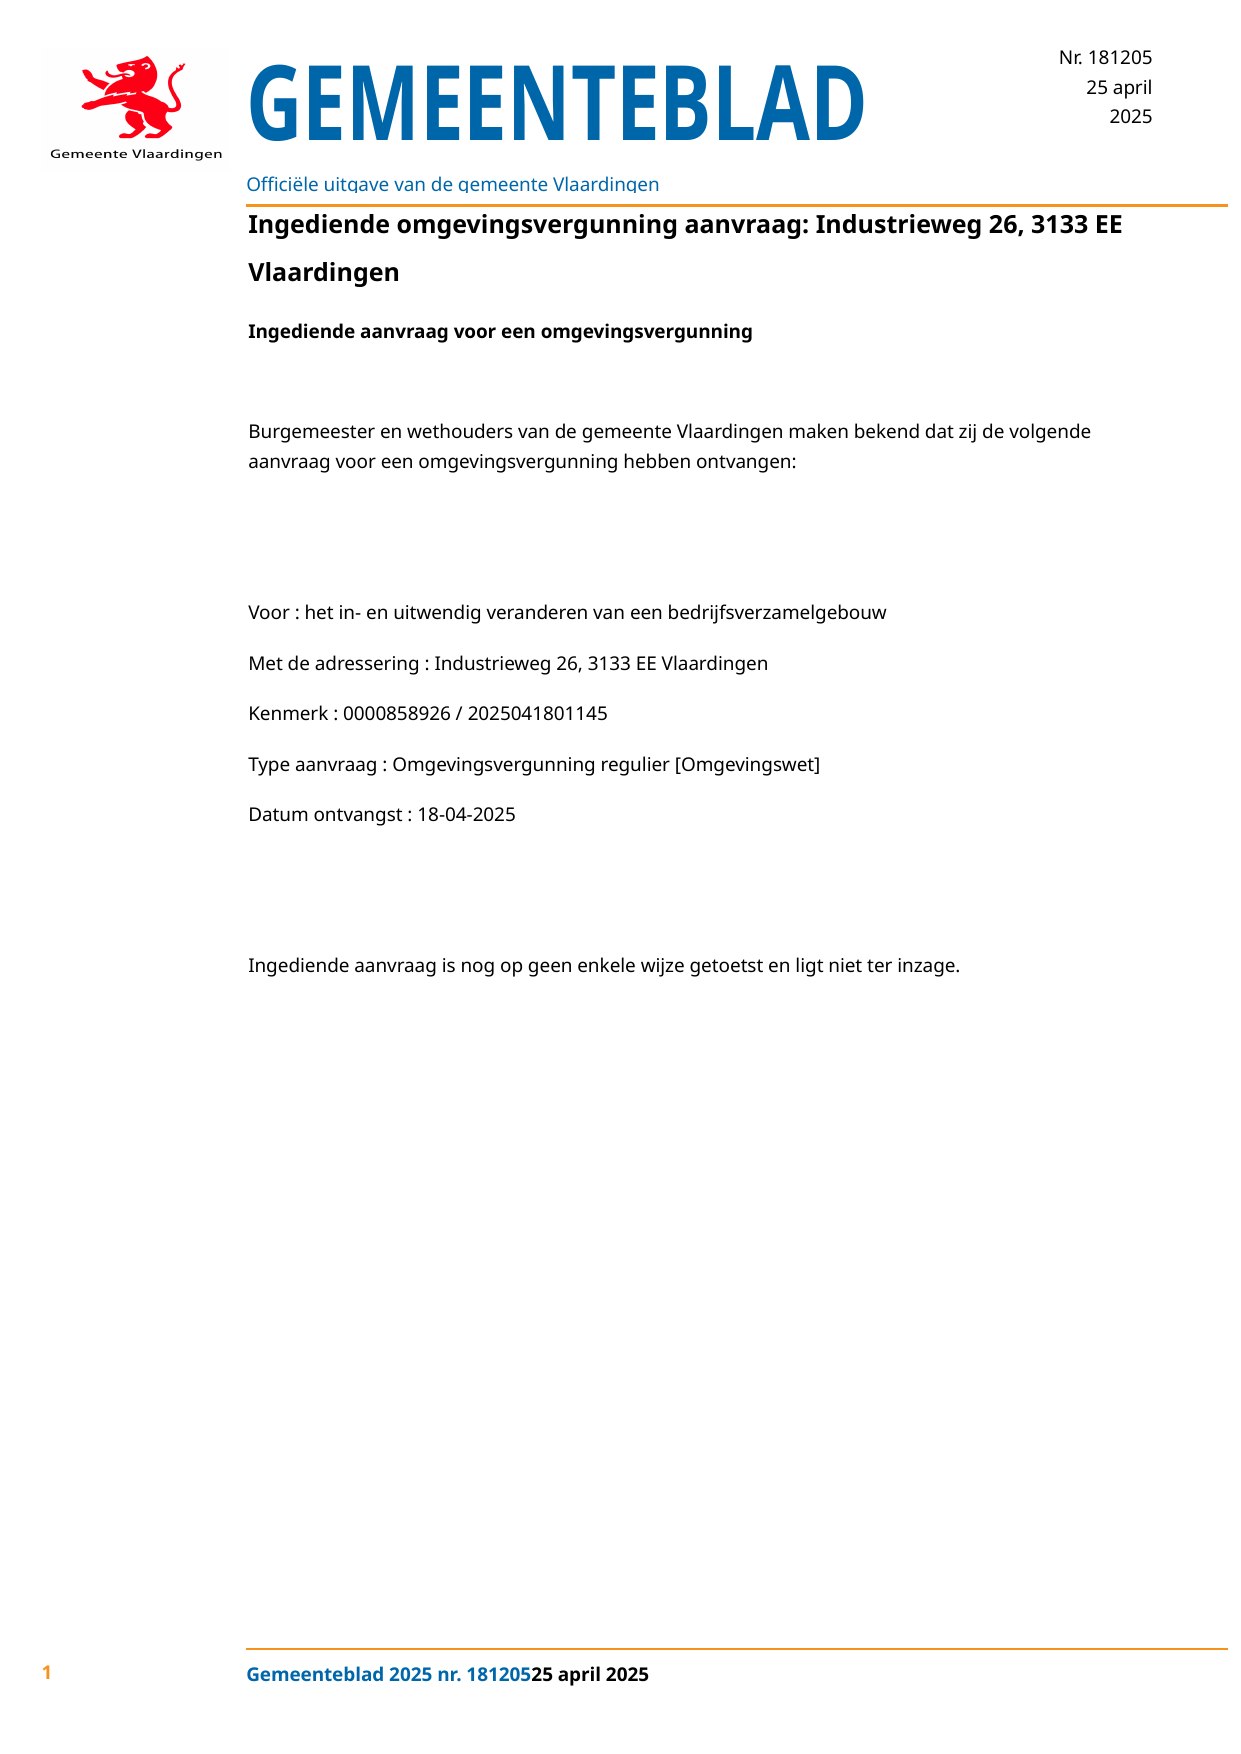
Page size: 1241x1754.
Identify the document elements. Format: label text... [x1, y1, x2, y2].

text Burgemeester en wethouders van de gemeente Vlaardingen maken bekend dat zij de volgende aanvraag voor een omgevingsvergunning hebben ontvangen: [248, 419, 1152, 474]
text Kenmerk : 0000858926 / 2025041801145 [248, 700, 1152, 726]
text Ingediende aanvraag voor een omgevingsvergunning [248, 318, 1152, 344]
text Datum ontvangst : 18-04-2025 [248, 801, 1152, 827]
text Met de adressering : Industrieweg 26, 3133 EE Vlaardingen [248, 650, 1152, 676]
text Voor : het in- en uitwendig veranderen van een bedrijfsverzamelgebouw [248, 599, 1152, 625]
text Ingediende aanvraag is nog op geen enkele wijze getoetst en ligt niet ter inzage. [248, 952, 1152, 978]
text Ingediende omgevingsvergunning aanvraag: Industrieweg 26, 3133 EE Vlaardingen [248, 207, 1152, 288]
text Type aanvraag : Omgevingsvergunning regulier [Omgevingswet] [248, 751, 1152, 777]
picture [41, 47, 231, 172]
